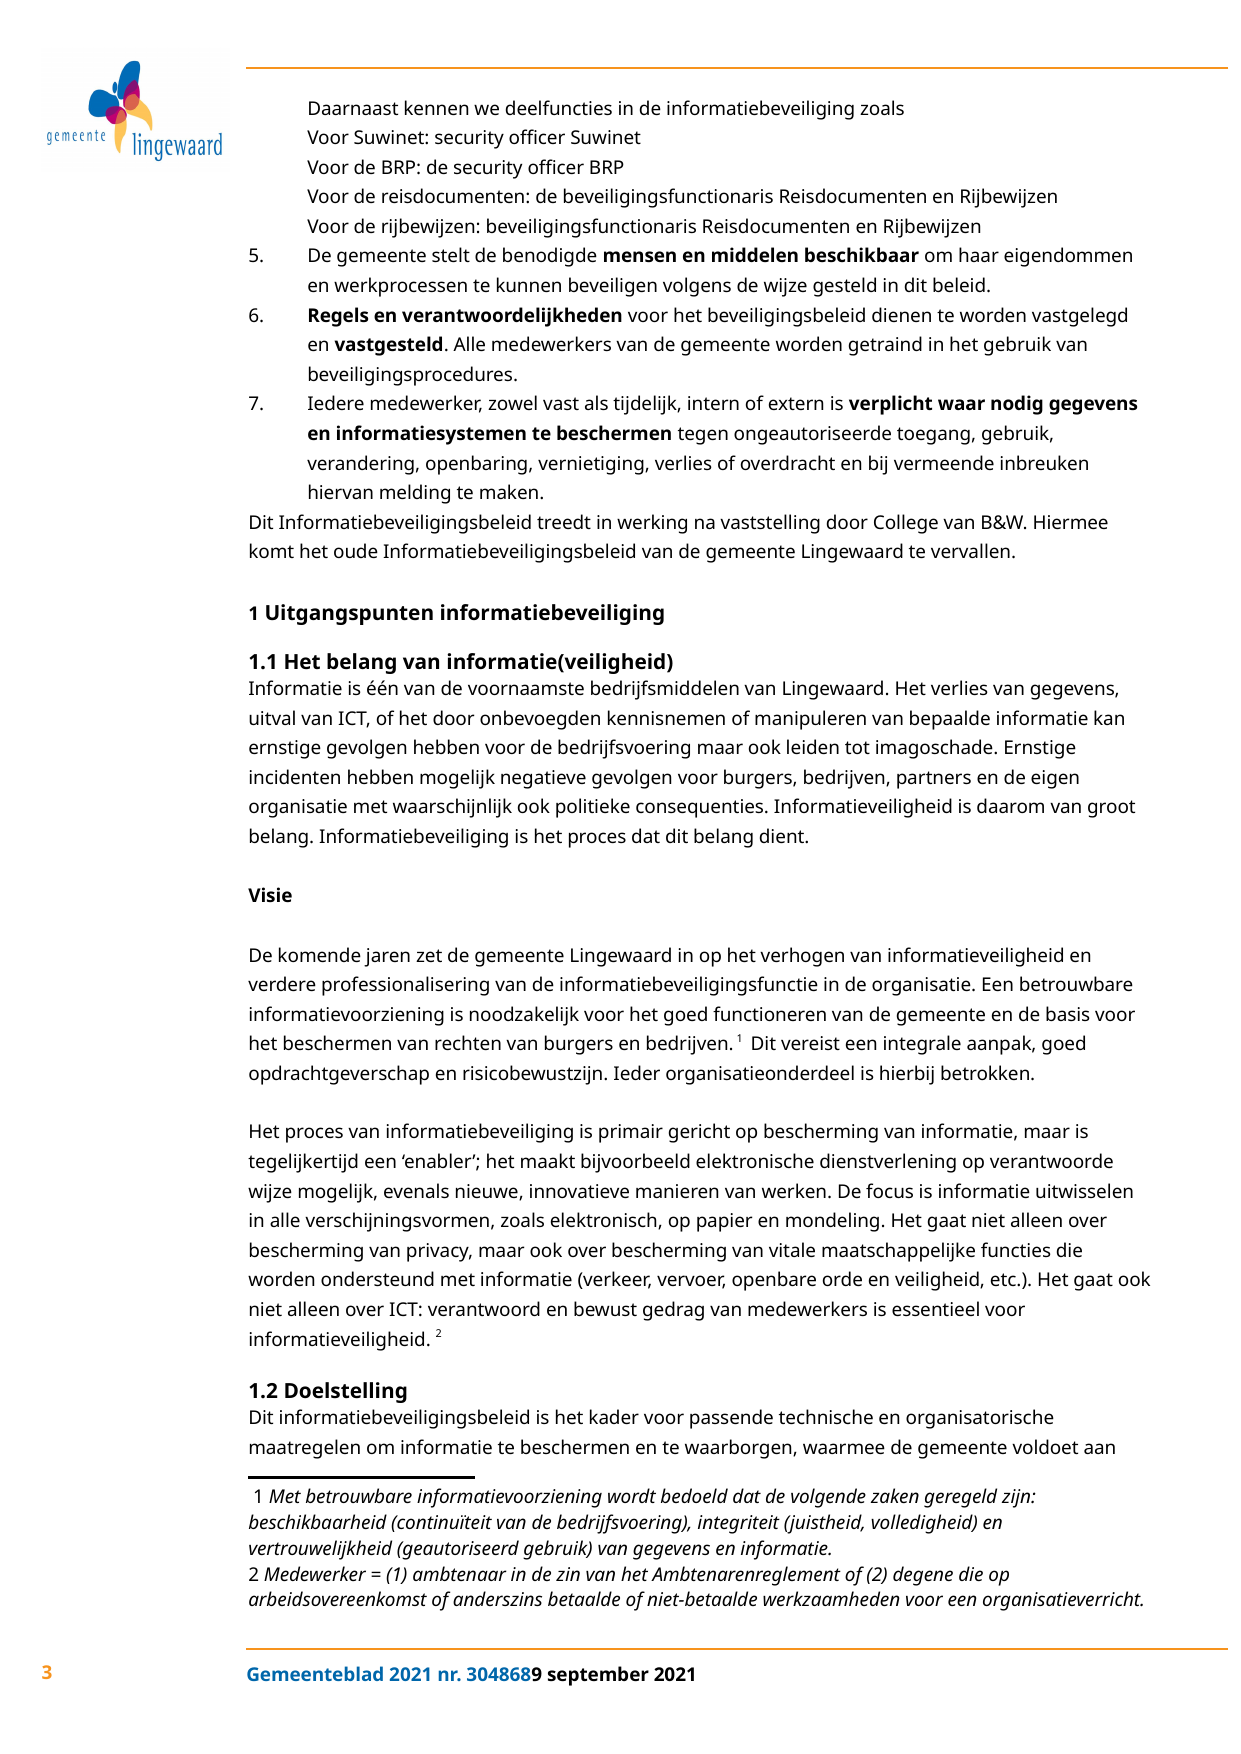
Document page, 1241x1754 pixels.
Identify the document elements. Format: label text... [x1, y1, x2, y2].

list Iedere medewerker, zowel vast als tijdelijk, intern of extern is verplicht waar nodig gegevens en informatiesystemen te beschermen tegen ongeautoriseerde toegang, gebruik, verandering, openbaring, vernietiging, verlies of overdracht en bij vermeende inbreuken hiervan melding te maken. [248, 391, 1152, 505]
table_header De komende jaren zet de gemeente Lingewaard in op het verhogen van informatieveiligheid en verdere professionalisering van de informatiebeveiligingsfunctie in de organisatie. Een betrouwbare informatievoorziening is noodzakelijk voor het goed functioneren van de gemeente en de basis voor het beschermen van rechten van burgers en bedrijven. Dit vereist een integrale aanpak, goed opdrachtgeverschap en risicobewustzijn. Ieder organisatieonderdeel is hierbij betrokken. [248, 942, 1152, 1086]
text Dit Informatiebeveiligingsbeleid treedt in werking na vaststelling door College van B&W. Hiermee komt het oude Informatiebeveiligingsbeleid van de gemeente Lingewaard te vervallen. [248, 509, 1152, 564]
text Medewerker = (1) ambtenaar in de zin van het Ambtenarenreglement of (2) degene die op arbeidsovereenkomst of anderszins betaalde of niet-betaalde werkzaamheden voor een organisatieverricht. [248, 1561, 1152, 1612]
text Informatie is één van de voornaamste bedrijfsmiddelen van Lingewaard. Het verlies van gegevens, uitval van ICT, of het door onbevoegden kennisnemen of manipuleren van bepaalde informatie kan ernstige gevolgen hebben voor de bedrijfsvoering maar ook leiden tot imagoschade. Ernstige incidenten hebben mogelijk negatieve gevolgen voor burgers, bedrijven, partners en de eigen organisatie met waarschijnlijk ook politieke consequenties. Informatieveiligheid is daarom van groot belang. Informatiebeveiliging is het proces dat dit belang dient. [248, 675, 1152, 849]
list Voor de BRP: de security officer BRP [248, 154, 1152, 180]
list Regels en verantwoordelijkheden voor het beveiligingsbeleid dienen te worden vastgelegd en vastgesteld. Alle medewerkers van de gemeente worden getraind in het gebruik van beveiligingsprocedures. [248, 302, 1152, 387]
text Visie [248, 882, 1152, 908]
list Daarnaast kennen we deelfuncties in de informatiebeveiliging zoals [248, 95, 1152, 121]
text 1.2 Doelstelling [248, 1376, 1152, 1404]
text 1 Uitgangspunten informatiebeveiliging [248, 598, 1152, 626]
text Dit informatiebeveiligingsbeleid is het kader voor passende technische en organisatorische maatregelen om informatie te beschermen en te waarborgen, waarmee de gemeente voldoet aan [248, 1404, 1152, 1460]
list De gemeente stelt de benodigde mensen en middelen beschikbaar om haar eigendommen en werkprocessen te kunnen beveiligen volgens de wijze gesteld in dit beleid. [248, 243, 1152, 298]
text Het proces van informatiebeveiliging is primair gericht op bescherming van informatie, maar is tegelijkertijd een ‘enabler’; het maakt bijvoorbeeld elektronische dienstverlening op verantwoorde wijze mogelijk, evenals nieuwe, innovatieve manieren van werken. De focus is informatie uitwisselen in alle verschijningsvormen, zoals elektronisch, op papier en mondeling. Het gaat niet alleen over bescherming van privacy, maar ook over bescherming van vitale maatschappelijke functies die worden ondersteund met informatie (verkeer, vervoer, openbare orde en veiligheid, etc.). Het gaat ook niet alleen over ICT: verantwoord en bewust gedrag van medewerkers is essentieel voor informatieveiligheid. [248, 1119, 1152, 1351]
text 1.1 Het belang van informatie(veiligheid) [248, 647, 1152, 675]
list Voor Suwinet: security officer Suwinet [248, 124, 1152, 150]
picture [41, 47, 231, 172]
list Voor de reisdocumenten: de beveiligingsfunctionaris Reisdocumenten en Rijbewijzen [248, 183, 1152, 209]
list Voor de rijbewijzen: beveiligingsfunctionaris Reisdocumenten en Rijbewijzen [248, 213, 1152, 239]
